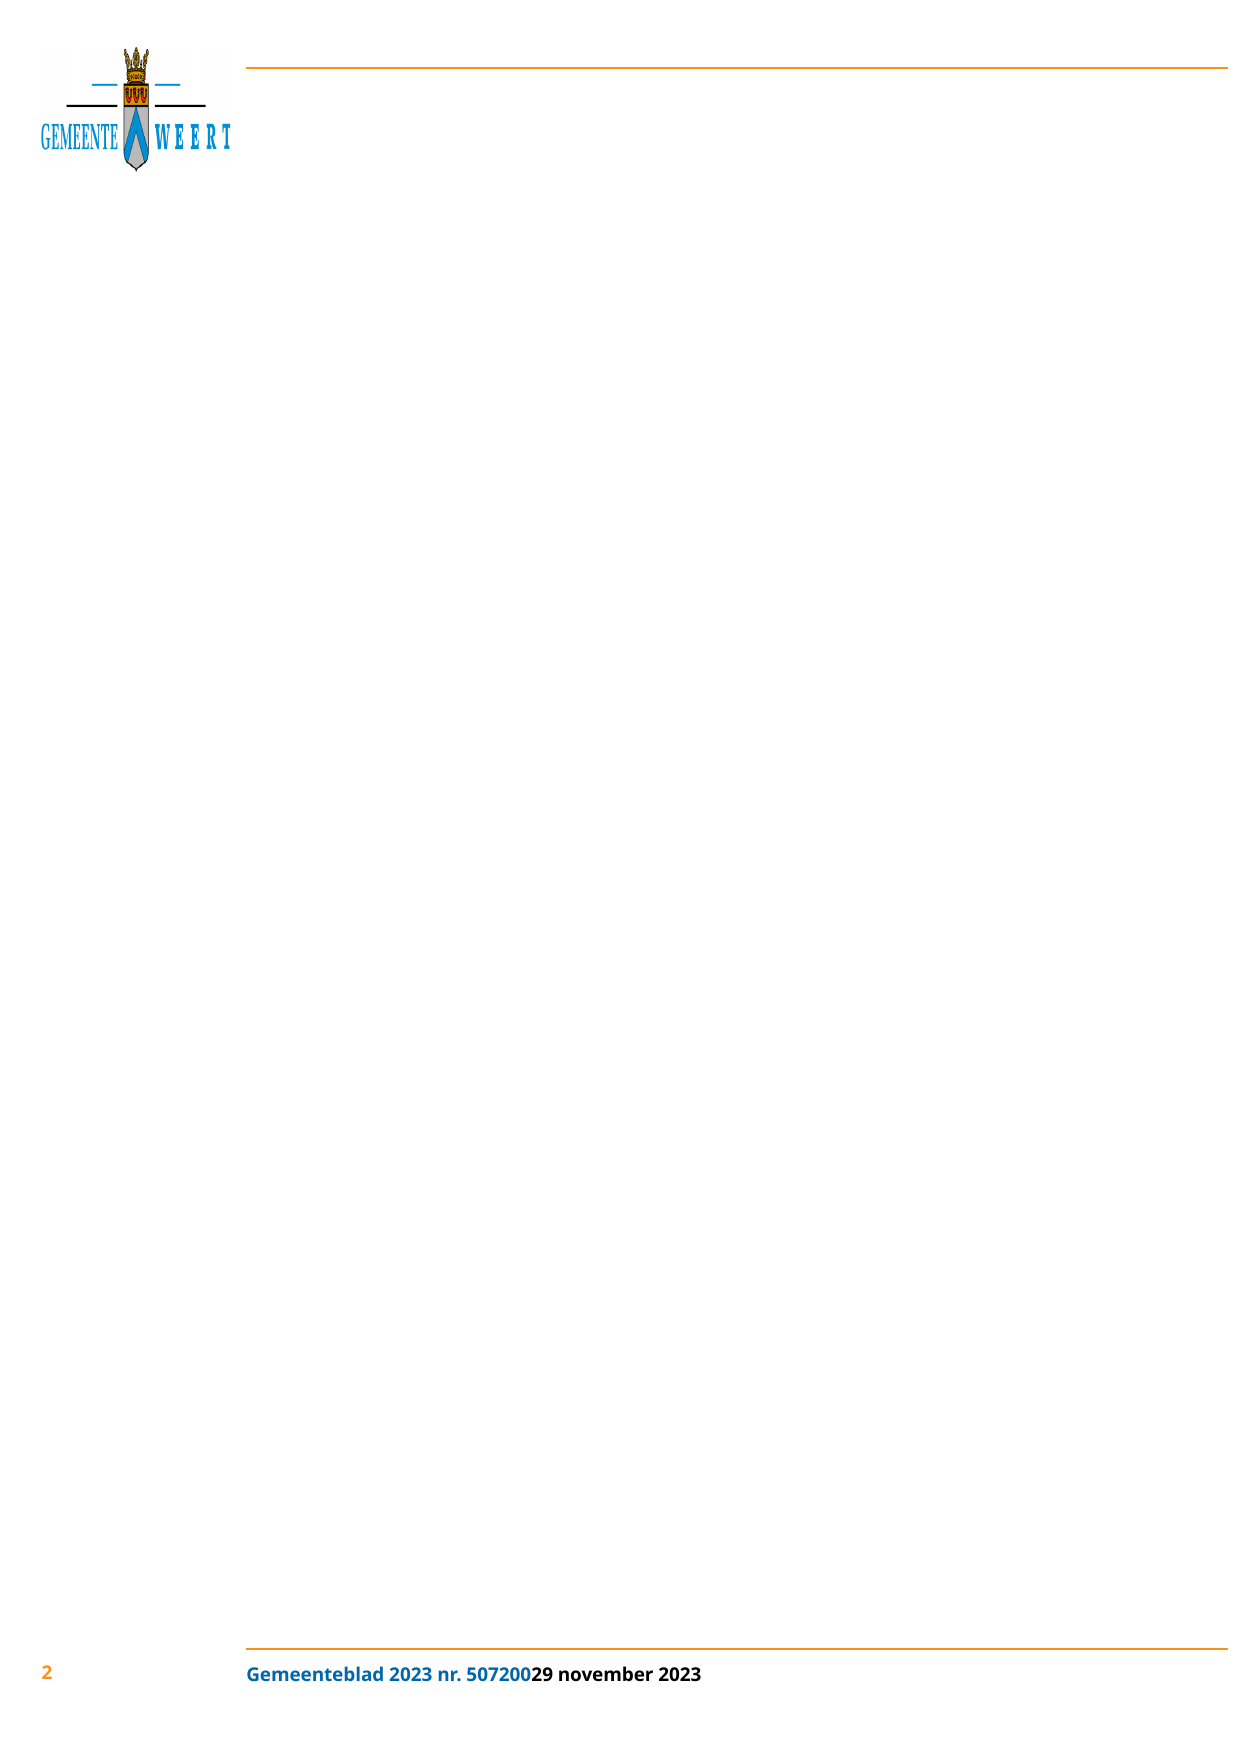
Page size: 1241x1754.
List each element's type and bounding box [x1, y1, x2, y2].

picture [41, 47, 231, 172]
